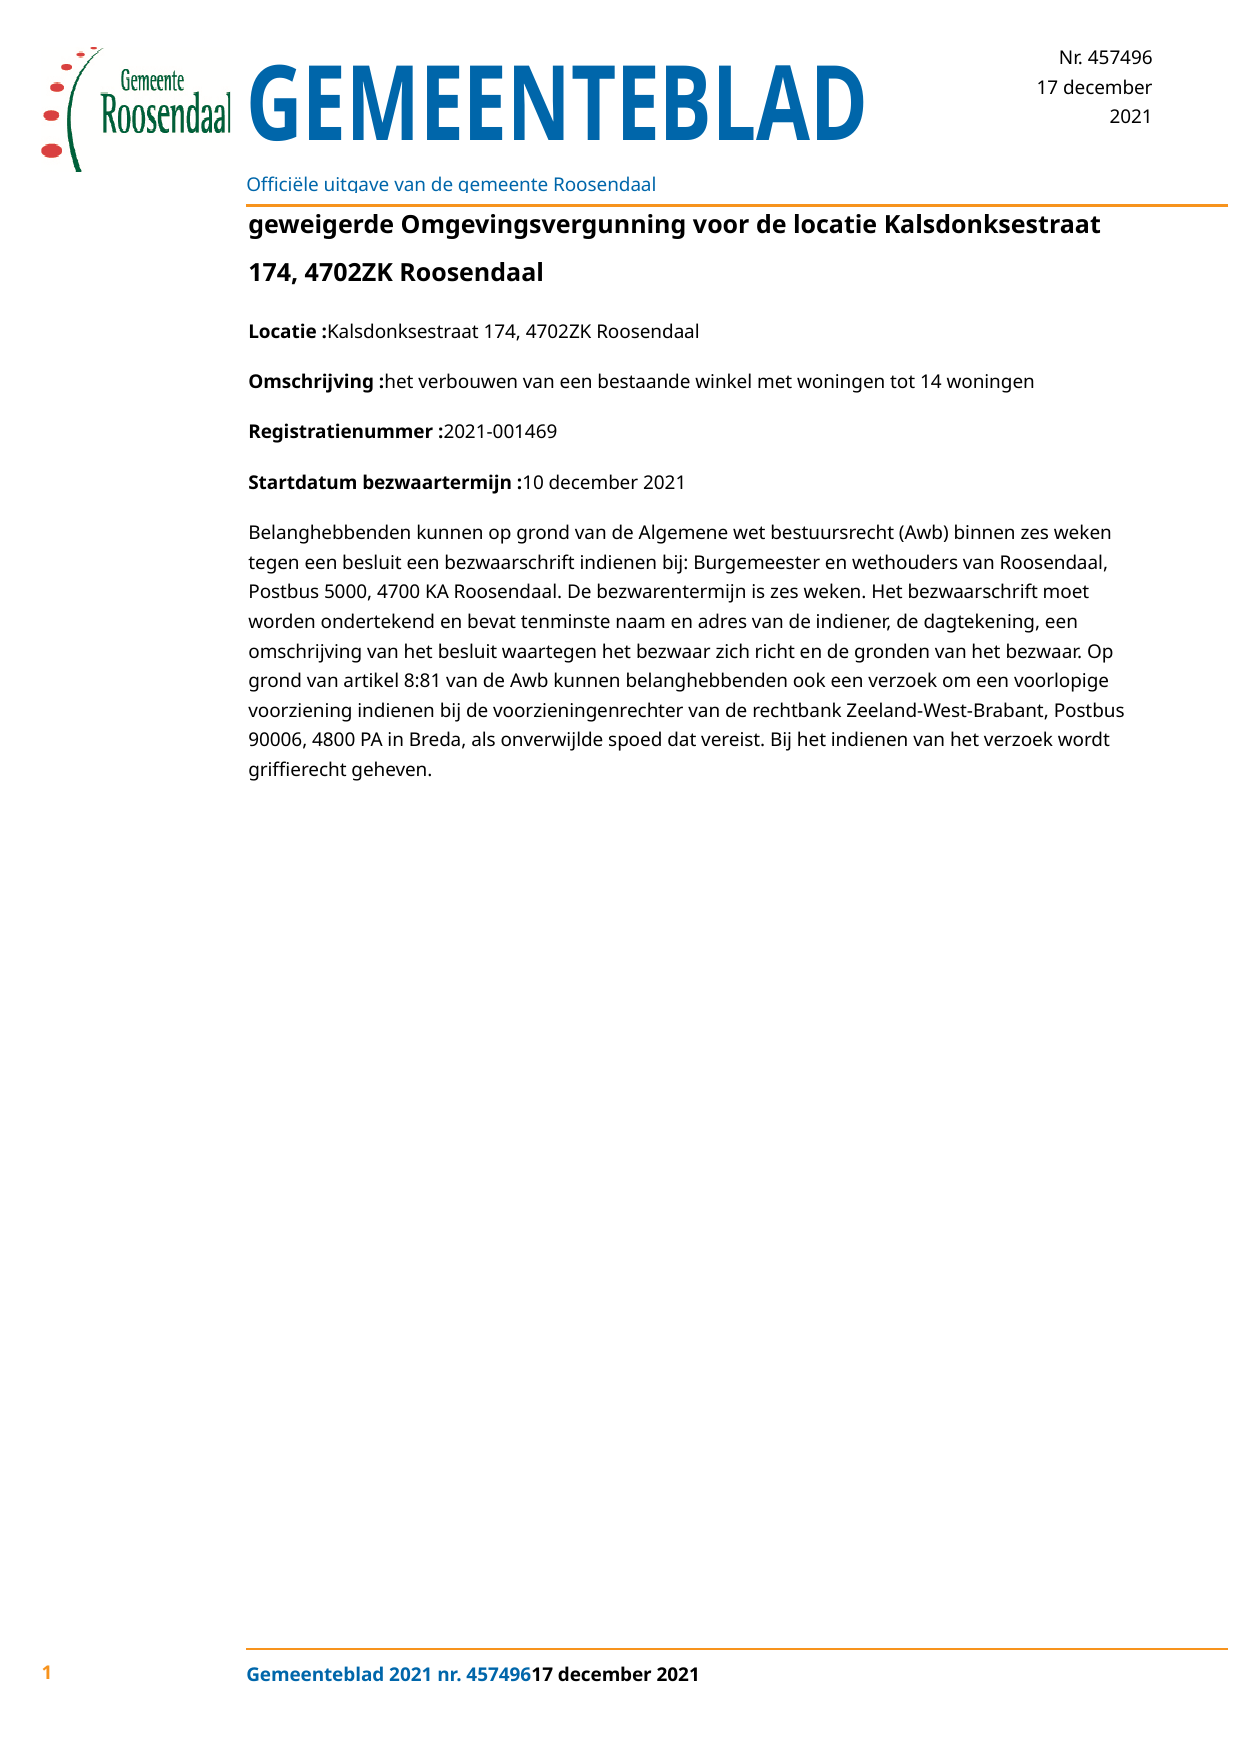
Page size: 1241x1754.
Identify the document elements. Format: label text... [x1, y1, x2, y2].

text geweigerde Omgevingsvergunning voor de locatie Kalsdonksestraat 174, 4702ZK Roosendaal [248, 207, 1152, 288]
text Locatie :Kalsdonksestraat 174, 4702ZK Roosendaal [248, 318, 1152, 344]
text Belanghebbenden kunnen op grond van de Algemene wet bestuursrecht (Awb) binnen zes weken tegen een besluit een bezwaarschrift indienen bij: Burgemeester en wethouders van Roosendaal, Postbus 5000, 4700 KA Roosendaal. De bezwarentermijn is zes weken. Het bezwaarschrift moet worden ondertekend en bevat tenminste naam en adres van de indiener, de dagtekening, een omschrijving van het besluit waartegen het bezwaar zich richt en de gronden van het bezwaar. Op grond van artikel 8:81 van de Awb kunnen belanghebbenden ook een verzoek om een voorlopige voorziening indienen bij de voorzieningenrechter van de rechtbank Zeeland-West-Brabant, Postbus 90006, 4800 PA in Breda, als onverwijlde spoed dat vereist. Bij het indienen van het verzoek wordt griffierecht geheven. [248, 519, 1152, 782]
picture [41, 47, 231, 172]
text Omschrijving :het verbouwen van een bestaande winkel met woningen tot 14 woningen [248, 368, 1152, 394]
text Startdatum bezwaartermijn :10 december 2021 [248, 469, 1152, 495]
text Registratienummer :2021-001469 [248, 419, 1152, 444]
